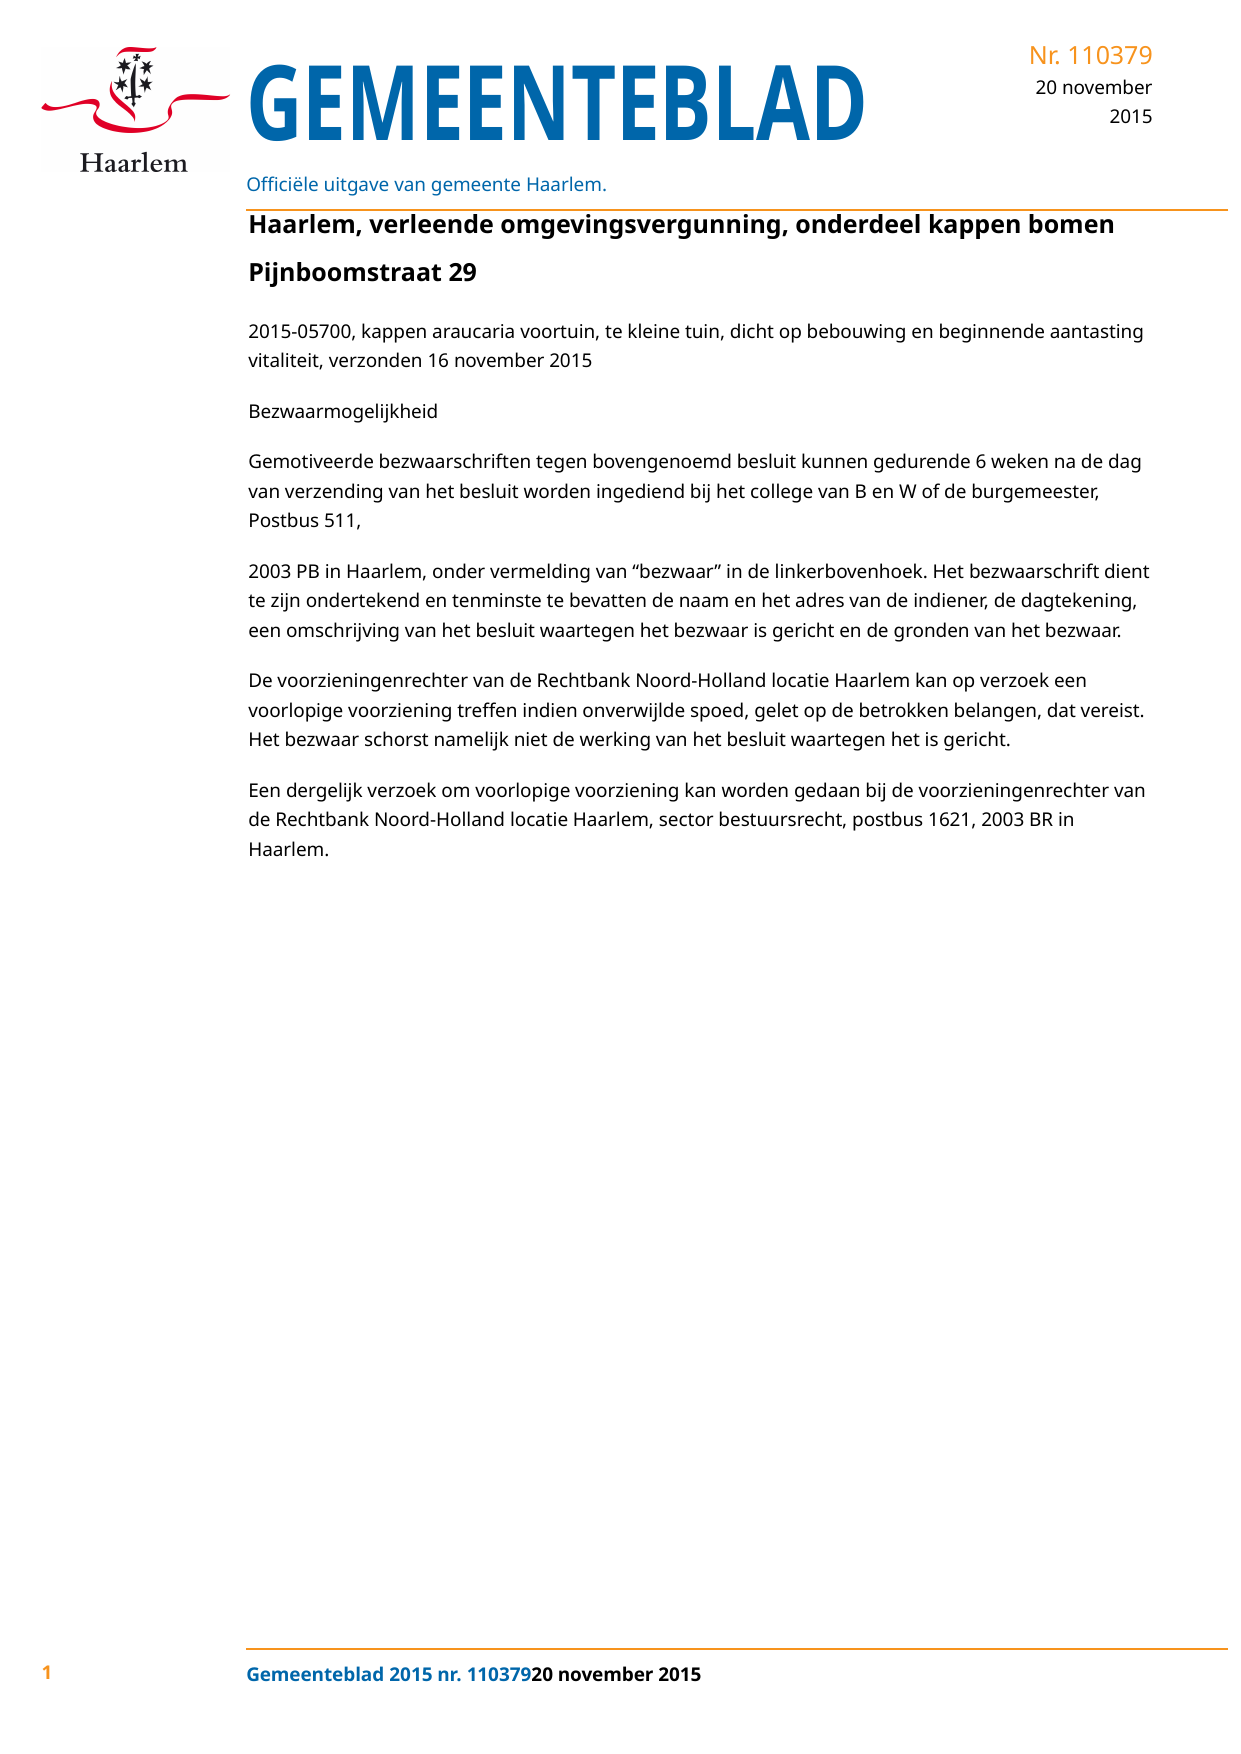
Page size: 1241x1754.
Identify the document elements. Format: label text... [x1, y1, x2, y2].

text 2003 PB in Haarlem, onder vermelding van “bezwaar” in de linkerbovenhoek. Het bezwaarschrift dient te zijn ondertekend en tenminste te bevatten de naam en het adres van de indiener, de dagtekening, een omschrijving van het besluit waartegen het bezwaar is gericht en de gronden van het bezwaar. [248, 558, 1152, 643]
text 2015-05700, kappen araucaria voortuin, te kleine tuin, dicht op bebouwing en beginnende aantasting vitaliteit, verzonden 16 november 2015 [248, 318, 1152, 373]
text De voorzieningenrechter van de Rechtbank Noord-Holland locatie Haarlem kan op verzoek een voorlopige voorziening treffen indien onverwijlde spoed, gelet op de betrokken belangen, dat vereist. Het bezwaar schorst namelijk niet de werking van het besluit waartegen het is gericht. [248, 667, 1152, 752]
text Bezwaarmogelijkheid [248, 398, 1152, 424]
text Gemotiveerde bezwaarschriften tegen bovengenoemd besluit kunnen gedurende 6 weken na de dag van verzending van het besluit worden ingediend bij het college van B en W of de burgemeester, Postbus 511, [248, 448, 1152, 533]
text Een dergelijk verzoek om voorlopige voorziening kan worden gedaan bij de voorzieningenrechter van de Rechtbank Noord-Holland locatie Haarlem, sector bestuursrecht, postbus 1621, 2003 BR in Haarlem. [248, 777, 1152, 862]
picture [41, 47, 231, 172]
text Haarlem, verleende omgevingsvergunning, onderdeel kappen bomen Pijnboomstraat 29 [248, 211, 1152, 288]
